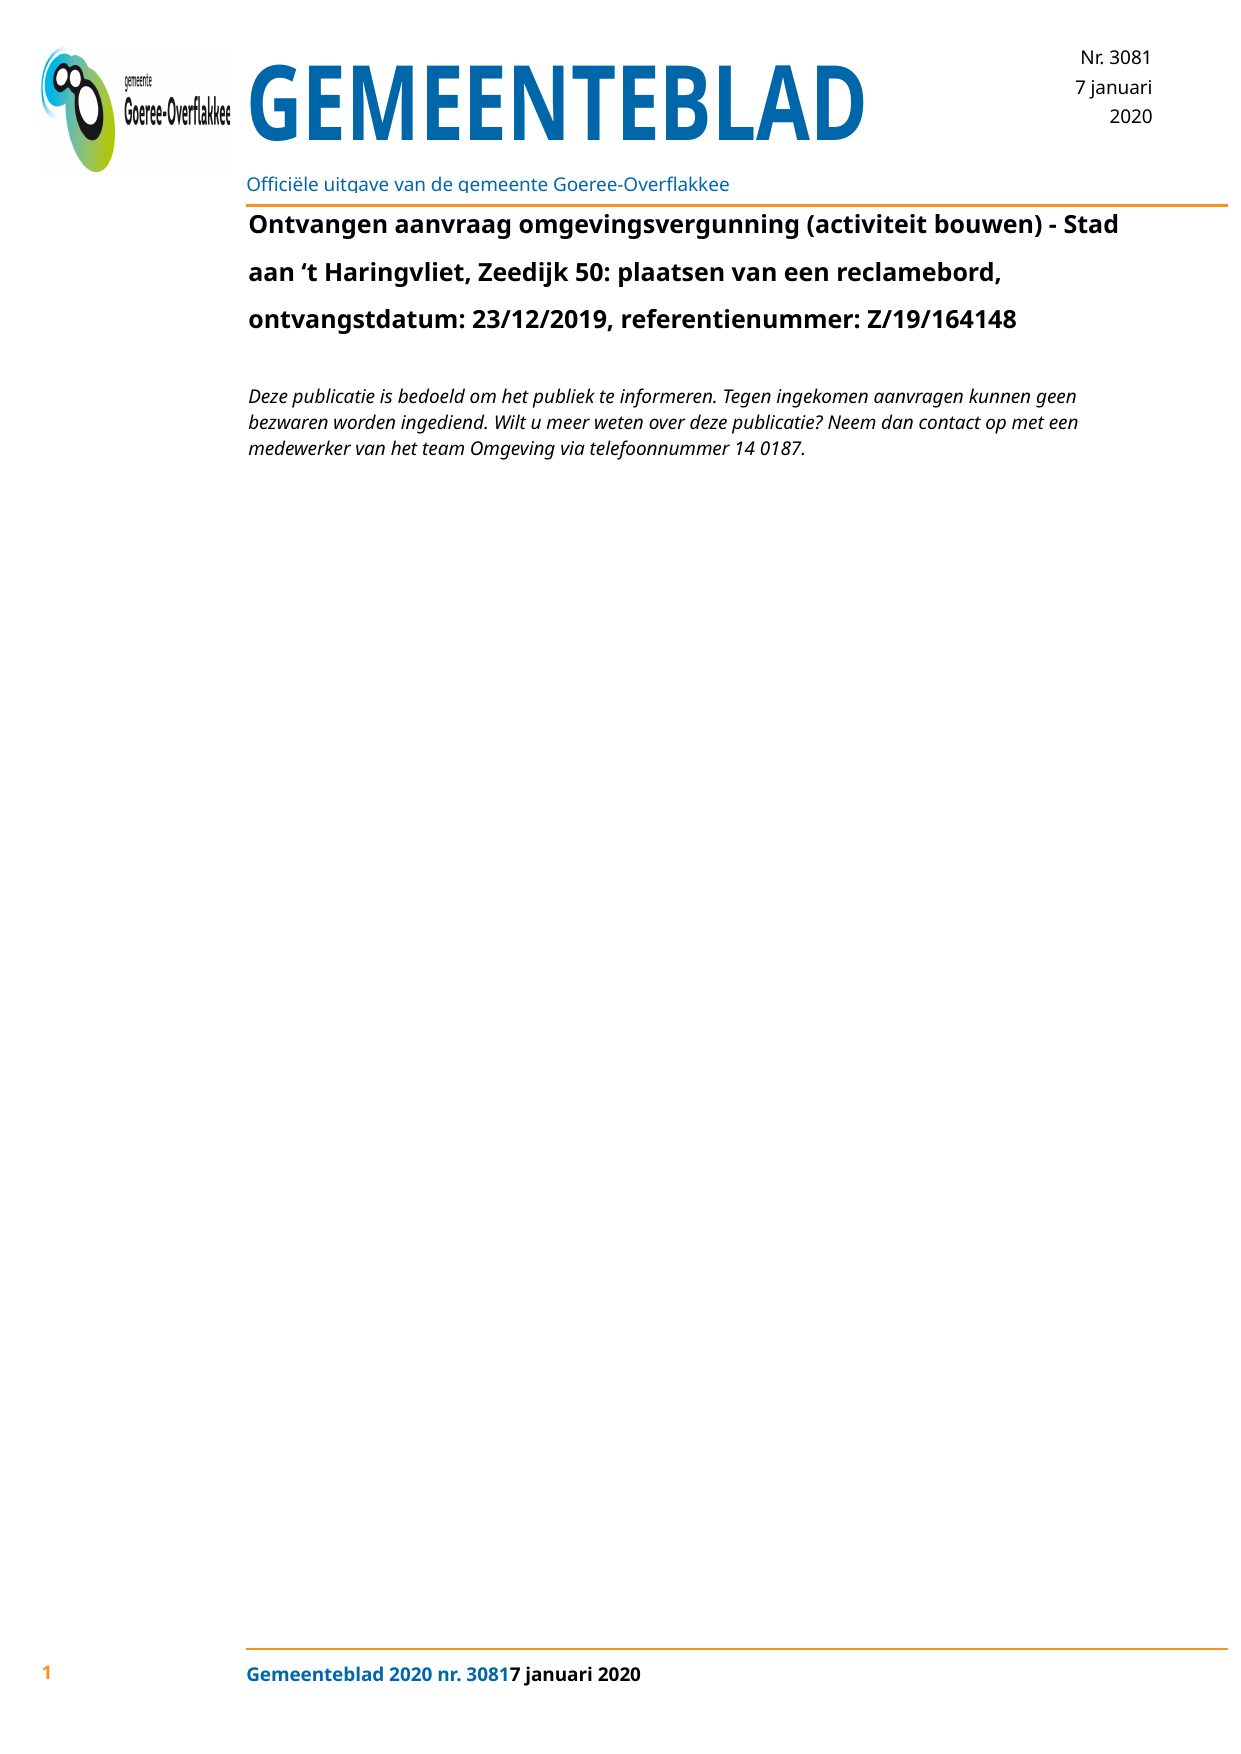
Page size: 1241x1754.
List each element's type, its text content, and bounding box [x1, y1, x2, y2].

picture [41, 47, 231, 172]
text Ontvangen aanvraag omgevingsvergunning (activiteit bouwen) - Stad aan ‘t Haringvliet, Zeedijk 50: plaatsen van een reclamebord, ontvangstdatum: 23/12/2019, referentienummer: Z/19/164148 [248, 207, 1152, 336]
text Deze publicatie is bedoeld om het publiek te informeren. Tegen ingekomen aanvragen kunnen geen bezwaren worden ingediend. Wilt u meer weten over deze publicatie? Neem dan contact op met een medewerker van het team Omgeving via telefoonnummer 14 0187. [248, 384, 1152, 461]
